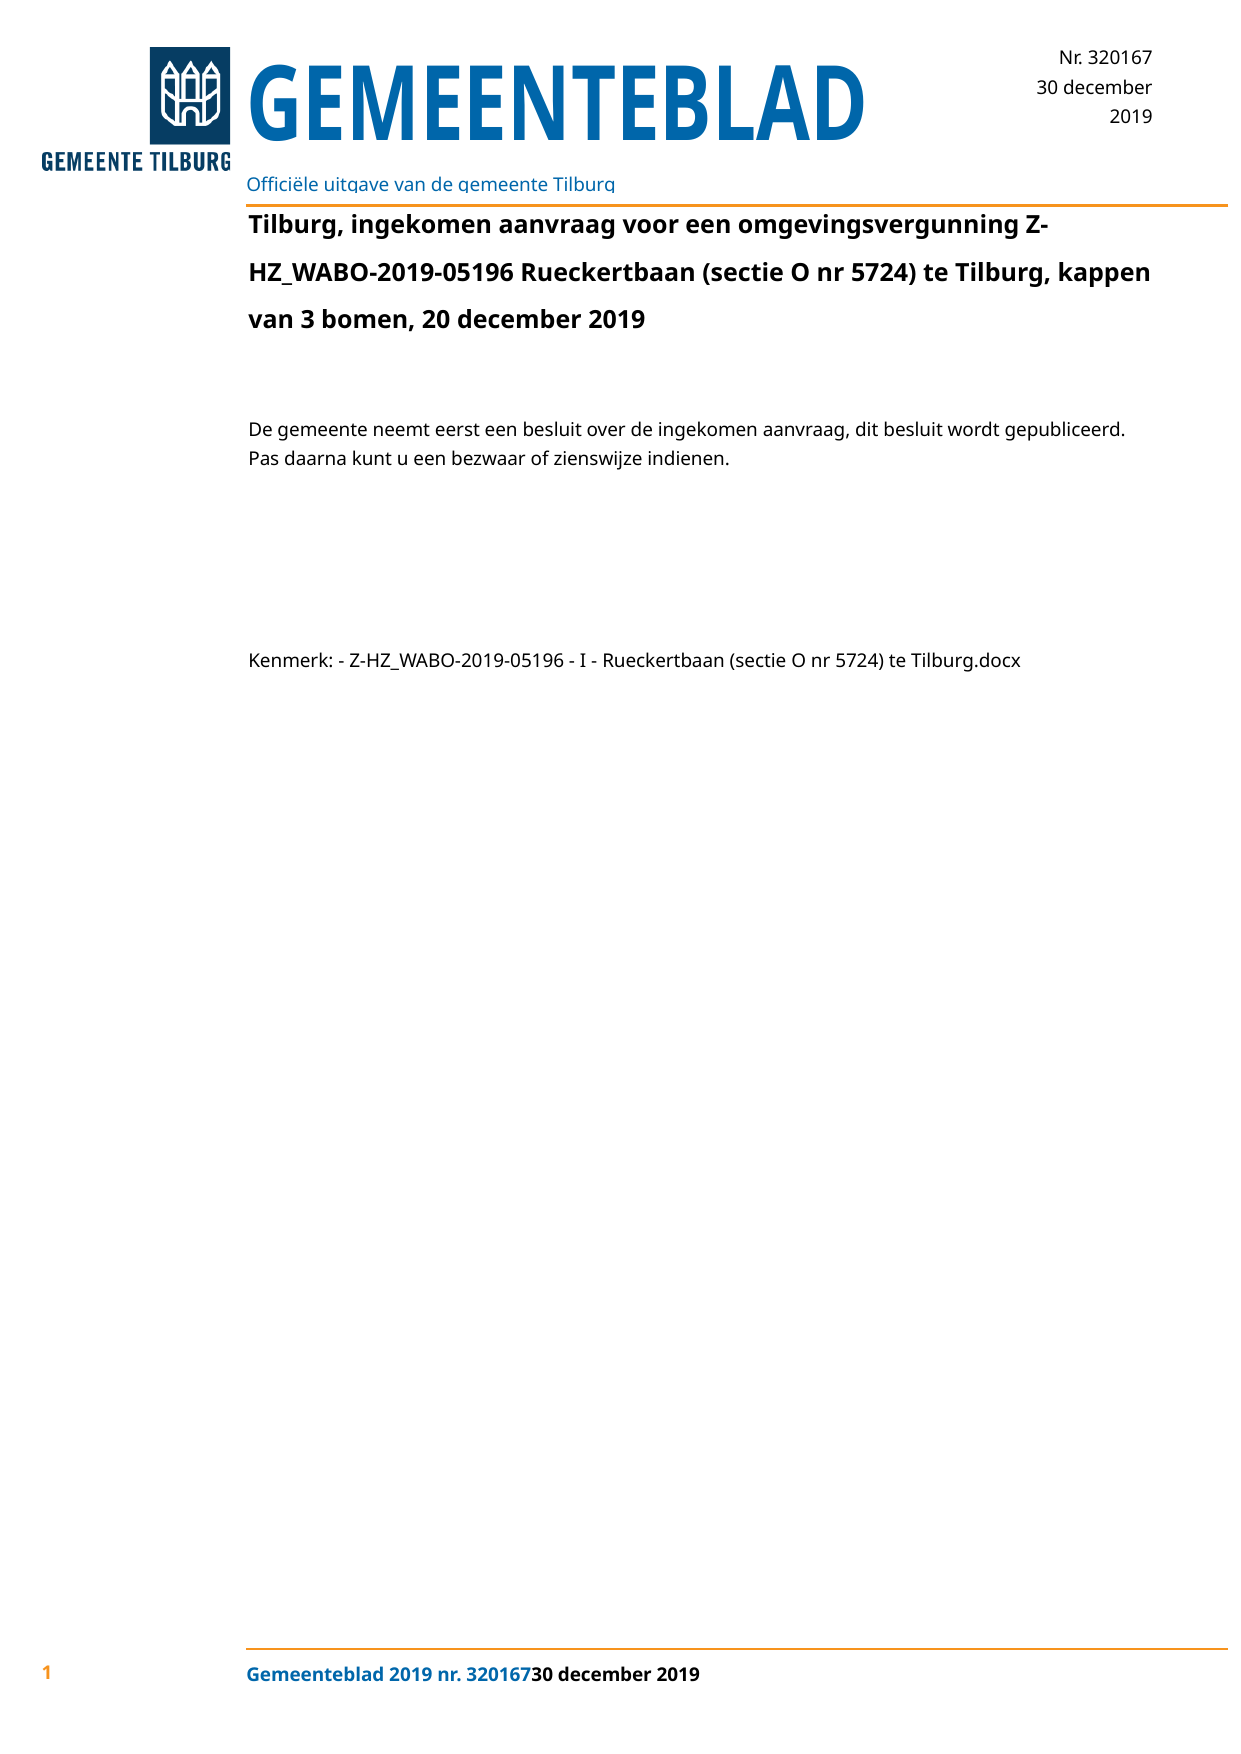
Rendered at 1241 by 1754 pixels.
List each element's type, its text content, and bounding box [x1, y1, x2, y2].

text Kenmerk: - Z-HZ_WABO-2019-05196 - I - Rueckertbaan (sectie O nr 5724) te Tilburg.docx [248, 647, 1152, 673]
text Tilburg, ingekomen aanvraag voor een omgevingsvergunning Z-HZ_WABO-2019-05196 Rueckertbaan (sectie O nr 5724) te Tilburg, kappen van 3 bomen, 20 december 2019 [248, 207, 1152, 336]
picture [41, 47, 231, 172]
text De gemeente neemt eerst een besluit over de ingekomen aanvraag, dit besluit wordt gepubliceerd. Pas daarna kunt u een bezwaar of zienswijze indienen. [248, 416, 1152, 471]
